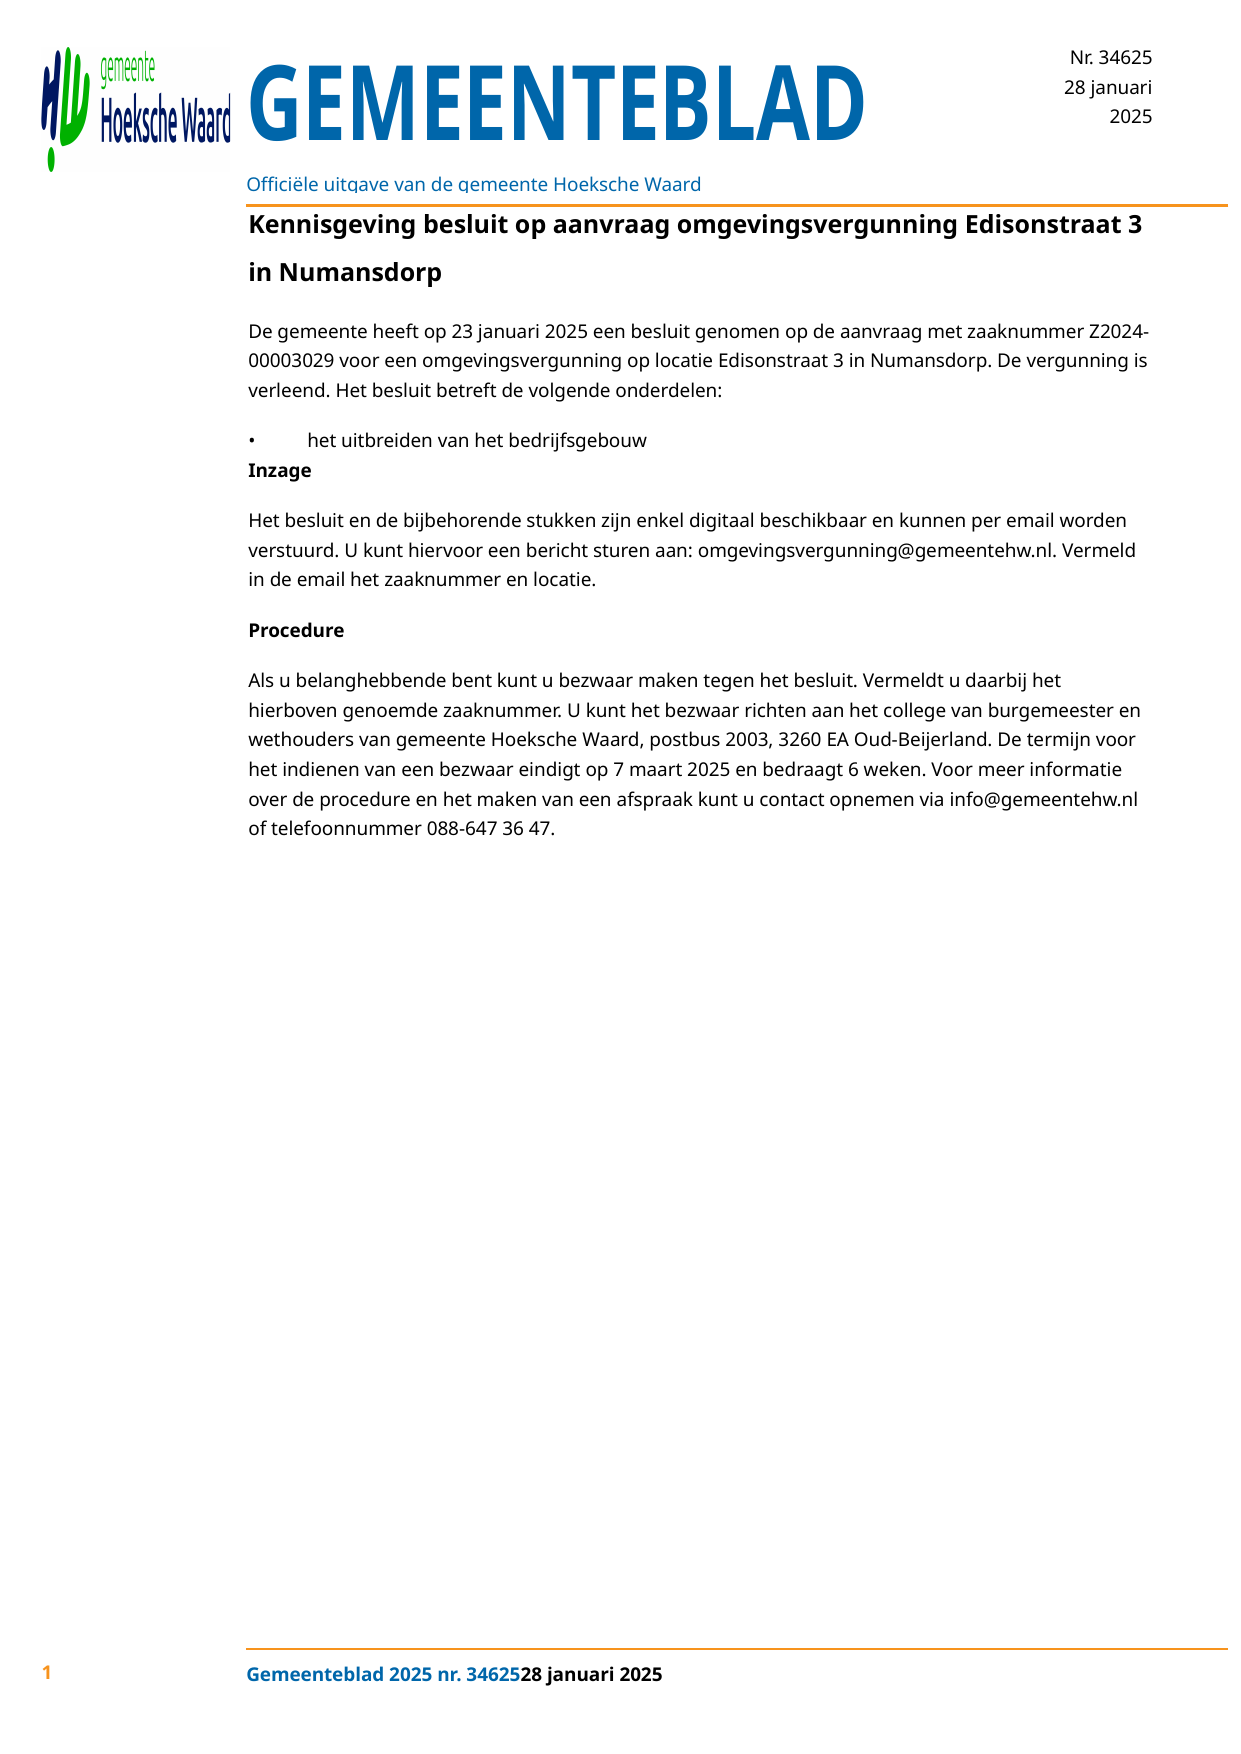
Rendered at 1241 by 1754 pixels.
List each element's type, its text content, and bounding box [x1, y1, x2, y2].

text Het besluit en de bijbehorende stukken zijn enkel digitaal beschikbaar en kunnen per email worden verstuurd. U kunt hiervoor een bericht sturen aan: omgevingsvergunning@gemeentehw.nl. Vermeld in de email het zaaknummer en locatie. [248, 507, 1152, 592]
list het uitbreiden van het bedrijfsgebouw [248, 427, 1152, 453]
text Kennisgeving besluit op aanvraag omgevingsvergunning Edisonstraat 3 in Numansdorp [248, 207, 1152, 288]
text De gemeente heeft op 23 januari 2025 een besluit genomen op de aanvraag met zaaknummer Z2024-00003029 voor een omgevingsvergunning op locatie Edisonstraat 3 in Numansdorp. De vergunning is verleend. Het besluit betreft de volgende onderdelen: [248, 318, 1152, 403]
text Als u belanghebbende bent kunt u bezwaar maken tegen het besluit. Vermeldt u daarbij het hierboven genoemde zaaknummer. U kunt het bezwaar richten aan het college van burgemeester en wethouders van gemeente Hoeksche Waard, postbus 2003, 3260 EA Oud-Beijerland. De termijn voor het indienen van een bezwaar eindigt op 7 maart 2025 en bedraagt 6 weken. Voor meer informatie over de procedure en het maken van een afspraak kunt u contact opnemen via info@gemeentehw.nl of telefoonnummer 088-647 36 47. [248, 667, 1152, 841]
picture [41, 47, 231, 172]
text Procedure [248, 617, 1152, 643]
text Inzage [248, 457, 1152, 483]
